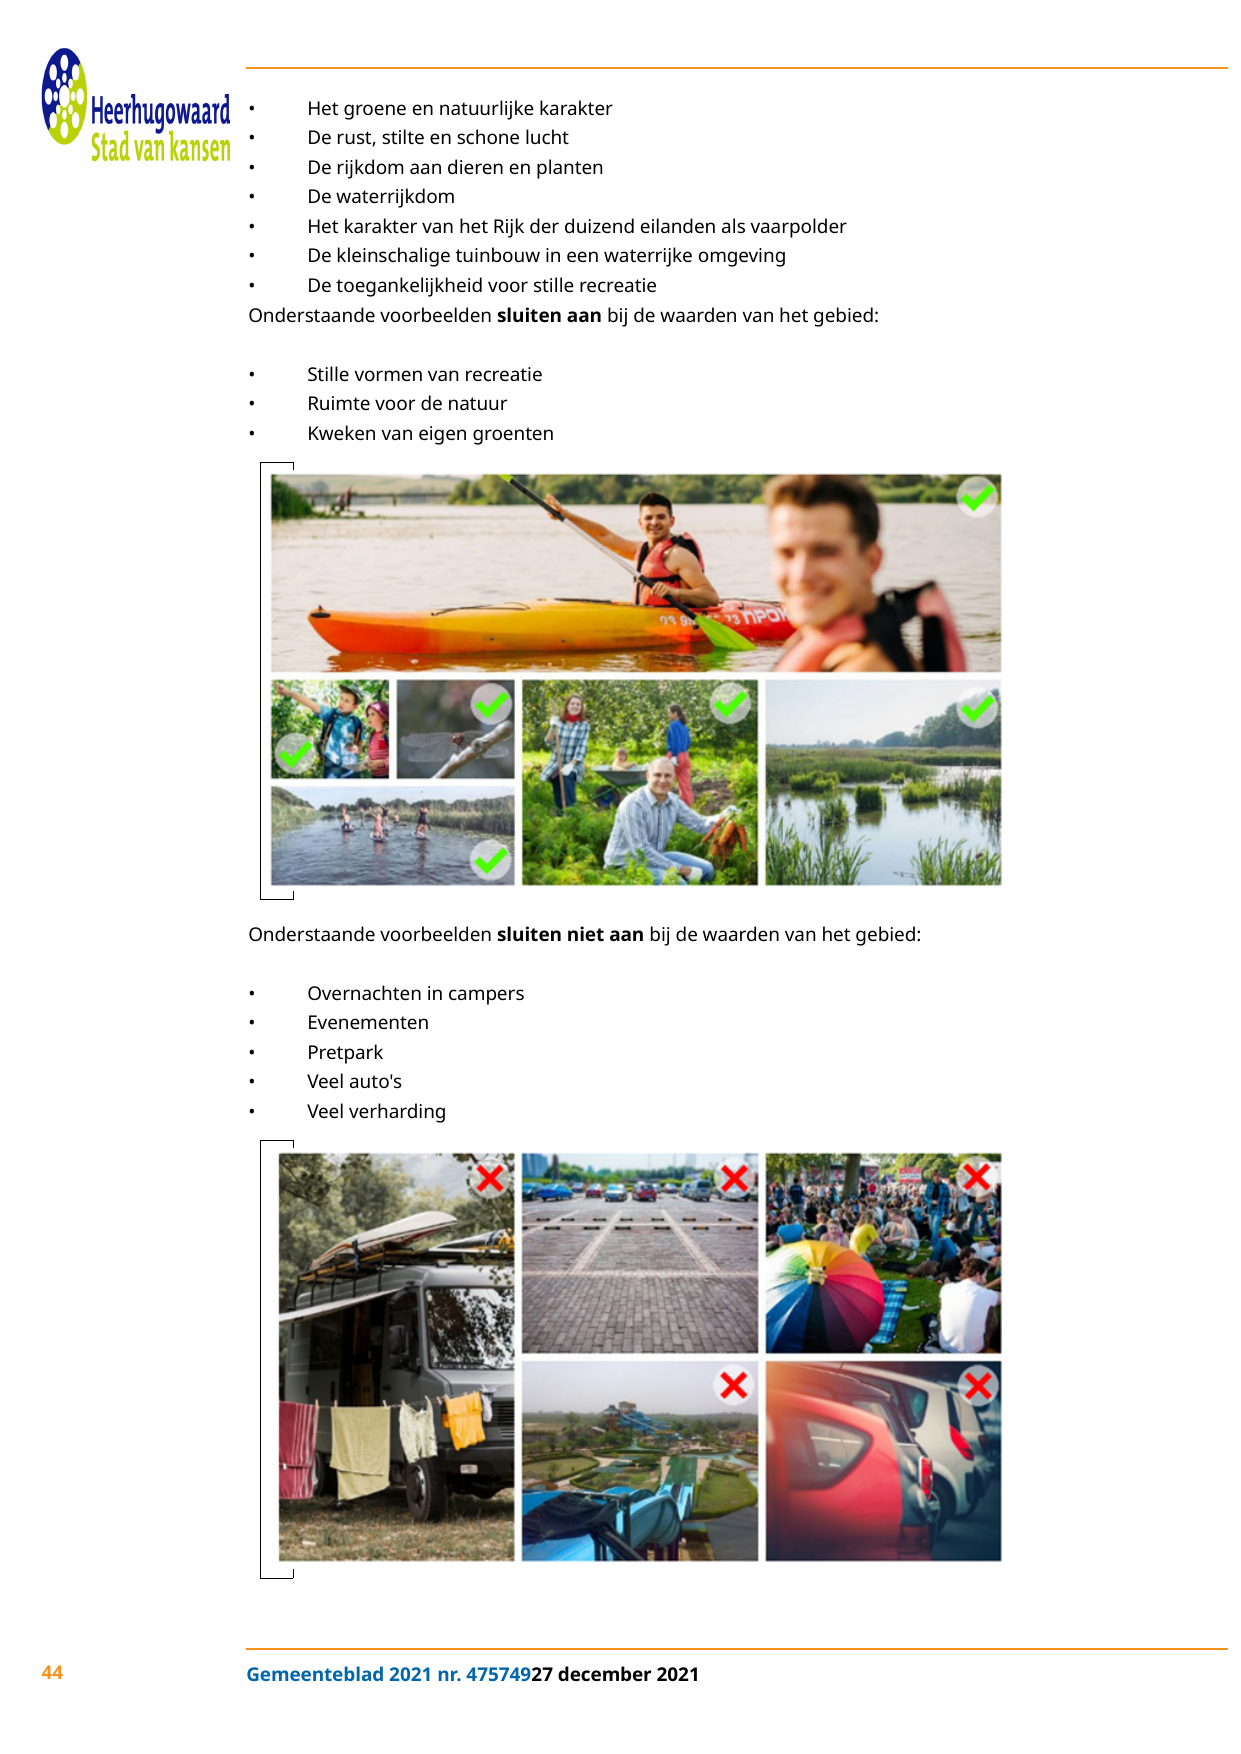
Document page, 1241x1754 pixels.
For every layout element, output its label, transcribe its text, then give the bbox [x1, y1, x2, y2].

list De toegankelijkheid voor stille recreatie [248, 272, 1152, 298]
picture [268, 470, 1008, 891]
picture [268, 1148, 1008, 1569]
list Evenementen [248, 1009, 1152, 1035]
list De waterrijkdom [248, 183, 1152, 209]
list Stille vormen van recreatie [248, 361, 1152, 387]
list Ruimte voor de natuur [248, 391, 1152, 416]
text Onderstaande voorbeelden sluiten niet aan bij de waarden van het gebied: [248, 921, 1152, 947]
list De rust, stilte en schone lucht [248, 124, 1152, 150]
list Overnachten in campers [248, 980, 1152, 1006]
list Kweken van eigen groenten [248, 420, 1152, 446]
list Veel verharding [248, 1098, 1152, 1124]
list Het karakter van het Rijk der duizend eilanden als vaarpolder [248, 213, 1152, 239]
list Pretpark [248, 1039, 1152, 1065]
picture [41, 47, 231, 172]
list Het groene en natuurlijke karakter [248, 95, 1152, 121]
list De kleinschalige tuinbouw in een waterrijke omgeving [248, 243, 1152, 268]
list Veel auto's [248, 1069, 1152, 1094]
list De rijkdom aan dieren en planten [248, 154, 1152, 180]
text Onderstaande voorbeelden sluiten aan bij de waarden van het gebied: [248, 302, 1152, 328]
